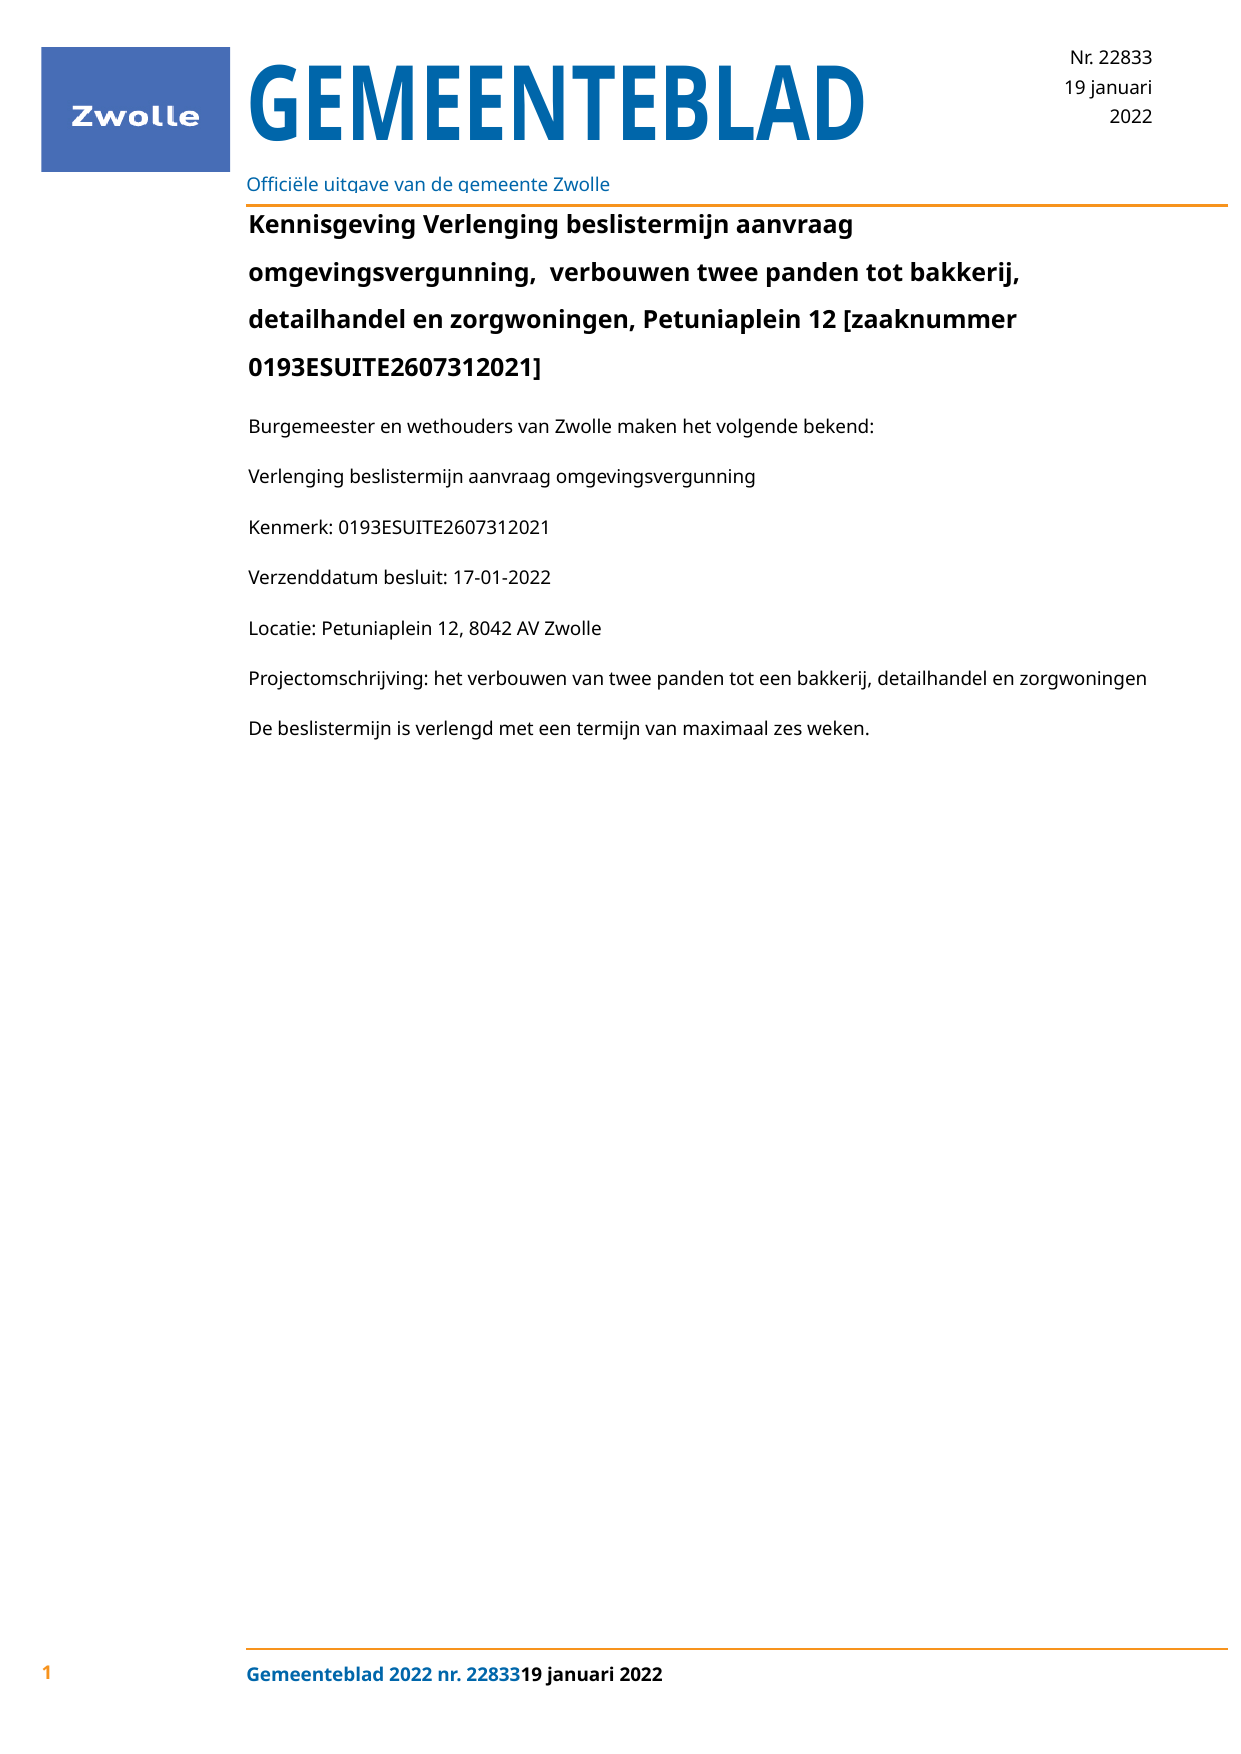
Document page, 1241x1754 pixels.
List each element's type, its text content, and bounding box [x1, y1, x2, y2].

text De beslistermijn is verlengd met een termijn van maximaal zes weken. [248, 716, 1152, 741]
text Burgemeester en wethouders van Zwolle maken het volgende bekend: [248, 413, 1152, 439]
text Verlenging beslistermijn aanvraag omgevingsvergunning [248, 463, 1152, 489]
text Kennisgeving Verlenging beslistermijn aanvraag omgevingsvergunning, verbouwen twee panden tot bakkerij, detailhandel en zorgwoningen, Petuniaplein 12 [zaaknummer 0193ESUITE2607312021] [248, 207, 1152, 384]
text Locatie: Petuniaplein 12, 8042 AV Zwolle [248, 615, 1152, 641]
picture [41, 47, 231, 172]
text Projectomschrijving: het verbouwen van twee panden tot een bakkerij, detailhandel en zorgwoningen [248, 665, 1152, 691]
text Verzenddatum besluit: 17-01-2022 [248, 564, 1152, 590]
text Kenmerk: 0193ESUITE2607312021 [248, 514, 1152, 540]
